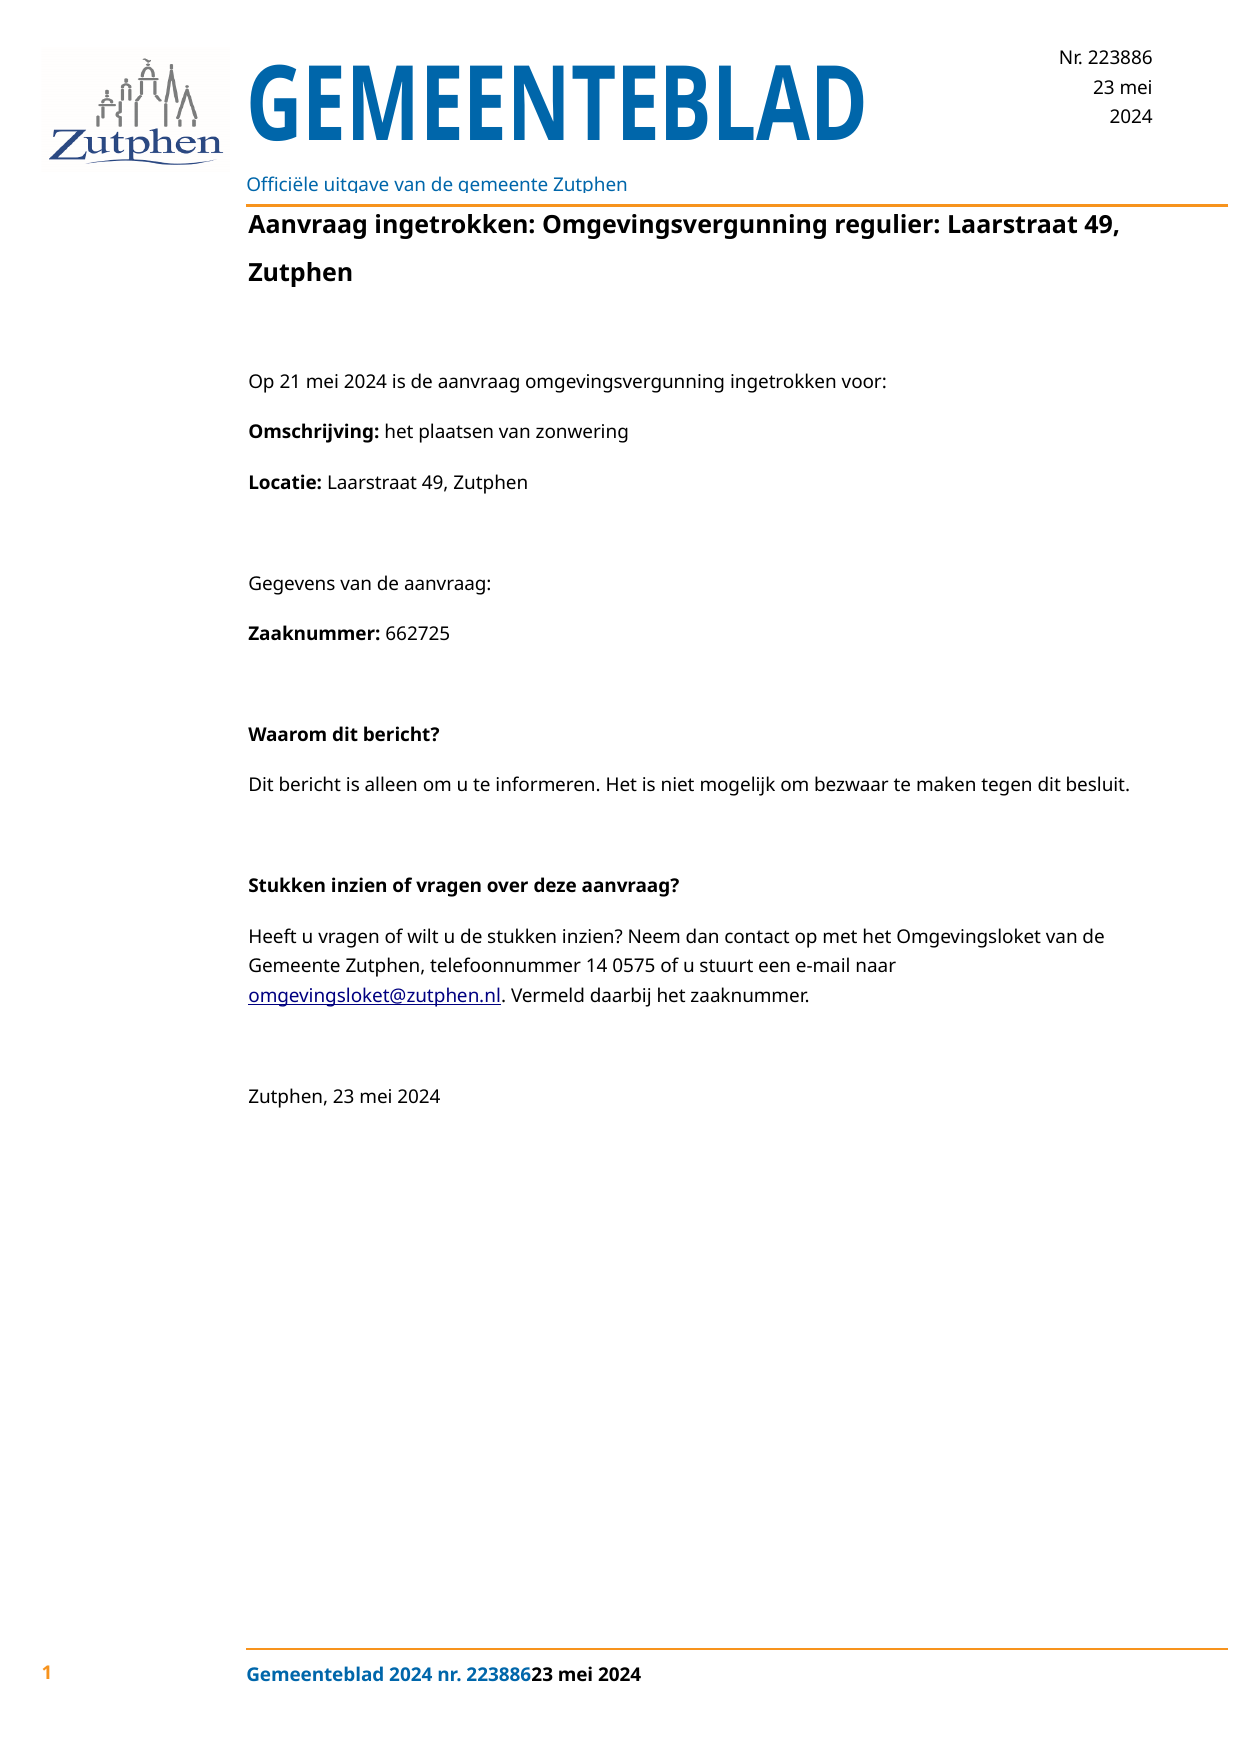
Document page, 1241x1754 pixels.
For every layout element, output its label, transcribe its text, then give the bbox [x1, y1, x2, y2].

text Stukken inzien of vragen over deze aanvraag? [248, 872, 1152, 898]
text Dit bericht is alleen om u te informeren. Het is niet mogelijk om bezwaar te maken tegen dit besluit. [248, 772, 1152, 797]
text Op 21 mei 2024 is de aanvraag omgevingsvergunning ingetrokken voor: [248, 368, 1152, 394]
text Locatie: Laarstraat 49, Zutphen [248, 469, 1152, 495]
text Waarom dit bericht? [248, 721, 1152, 747]
text Heeft u vragen of wilt u de stukken inzien? Neem dan contact op met het Omgevingsloket van de Gemeente Zutphen, telefoonnummer 14 0575 of u stuurt een e-mail naar omgevingsloket@zutphen.nl. Vermeld daarbij het zaaknummer. [248, 923, 1152, 1008]
text Zaaknummer: 662725 [248, 620, 1152, 646]
picture [41, 47, 231, 172]
text Aanvraag ingetrokken: Omgevingsvergunning regulier: Laarstraat 49, Zutphen [248, 207, 1152, 288]
text Zutphen, 23 mei 2024 [248, 1083, 1152, 1109]
text Gegevens van de aanvraag: [248, 570, 1152, 596]
text Omschrijving: het plaatsen van zonwering [248, 419, 1152, 444]
